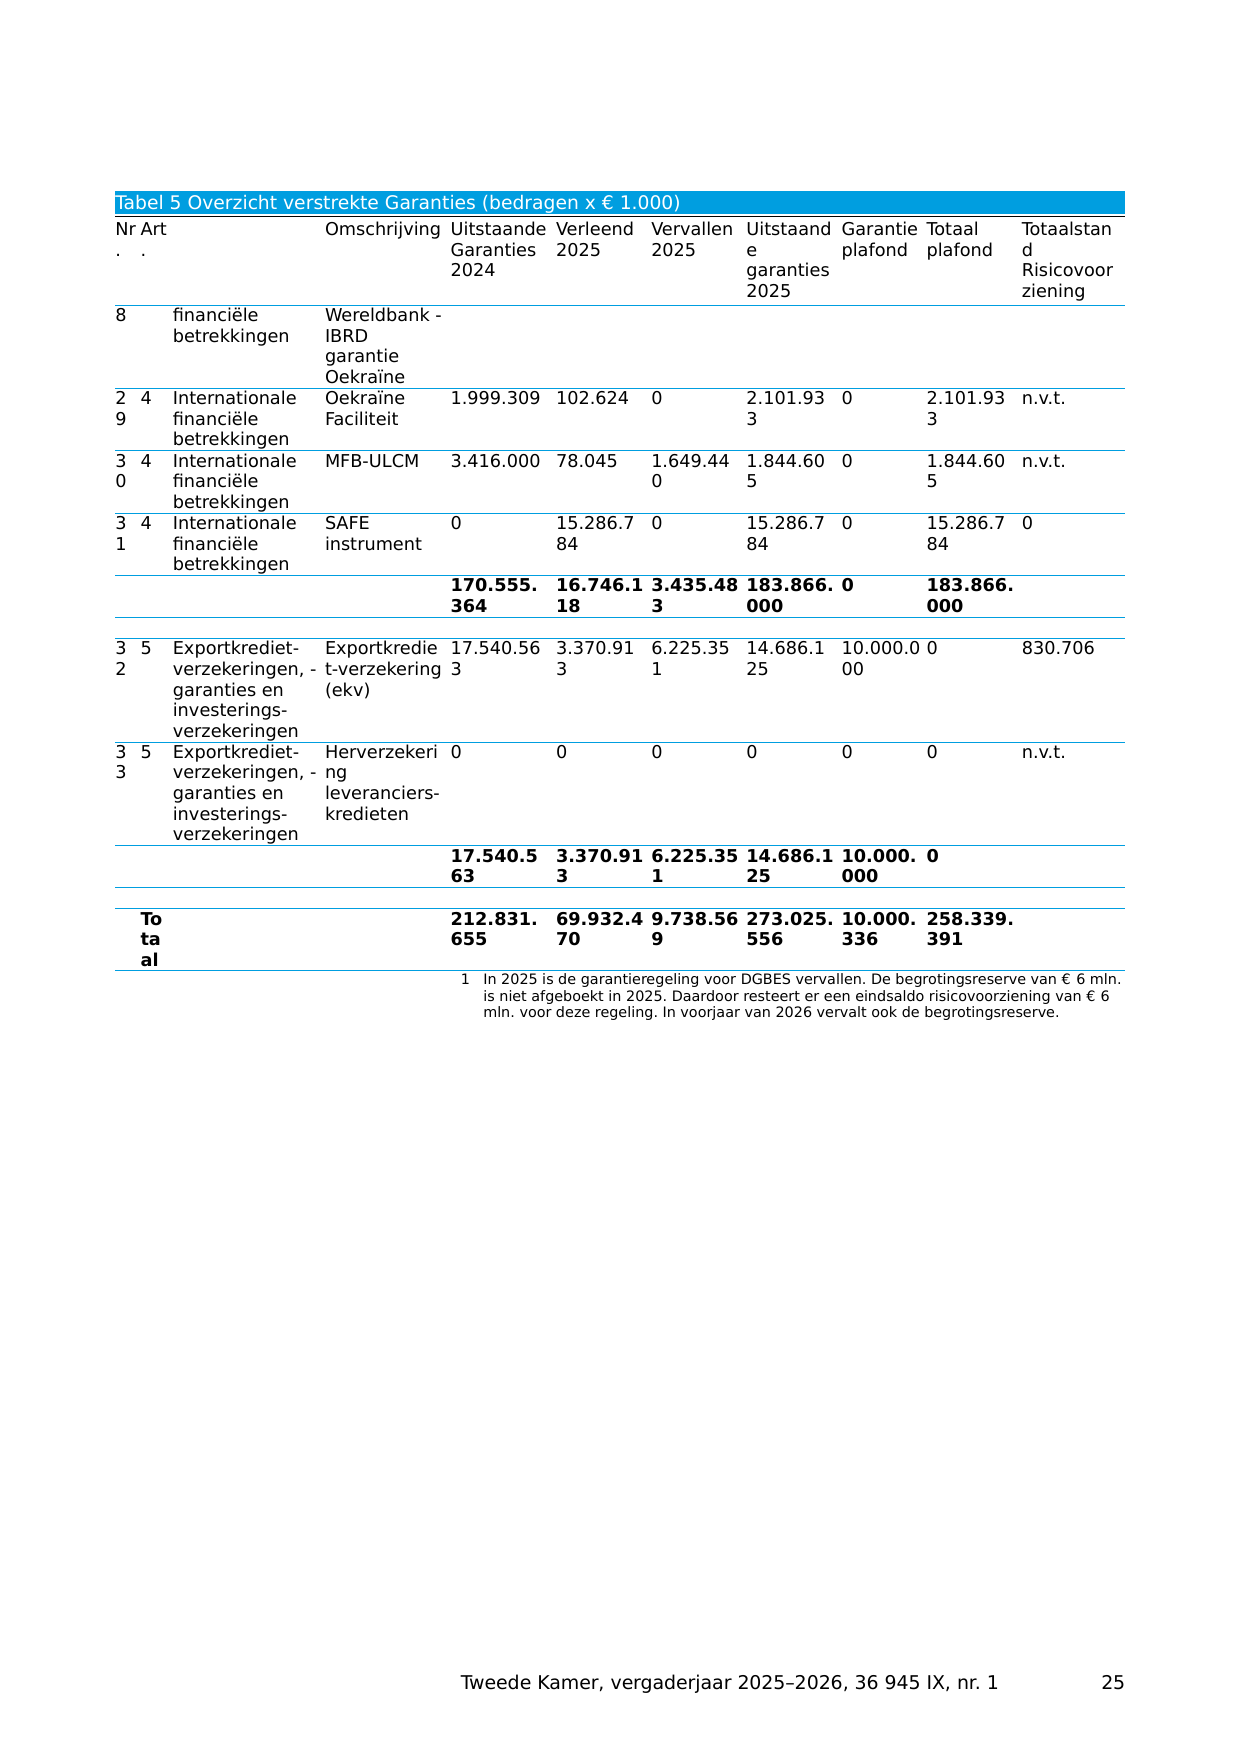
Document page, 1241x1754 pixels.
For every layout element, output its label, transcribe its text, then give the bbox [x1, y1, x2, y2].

table_cell 183.866.000 [924, 576, 1019, 617]
table_cell [170, 618, 322, 638]
table_cell [322, 618, 447, 638]
table_cell 0 [448, 514, 553, 575]
table_cell [1019, 888, 1125, 908]
table_cell Exportkrediet-verzekering (ekv) [322, 639, 447, 741]
table_cell Art. [138, 217, 170, 304]
table_cell 17.540.563 [448, 846, 553, 887]
table_cell [138, 576, 170, 617]
table_cell [115, 846, 137, 887]
list In 2025 is de garantieregeling voor DGBES vervallen. De begrotingsreserve van € 6 mln. is niet afgeboekt in 2025. Daardoor resteert er een eindsaldo risicovoorziening van € 6 mln. voor deze regeling. In voorjaar van 2026 vervalt ook de begrotingsreserve. [461, 971, 1125, 1021]
table_cell Internationale financiële betrekkingen [170, 451, 322, 512]
table_cell [138, 306, 170, 388]
table_cell 0 [839, 576, 923, 617]
table_cell [448, 306, 553, 388]
table_cell Exportkrediet-verzekeringen, -garanties en investerings-verzekeringen [170, 639, 322, 741]
table_cell [170, 576, 322, 617]
table_cell 6.225.351 [648, 846, 743, 887]
table_cell 258.339.391 [924, 909, 1019, 970]
table_cell [1019, 846, 1125, 887]
table_cell 0 [553, 743, 648, 845]
table_cell 0 [448, 743, 553, 845]
table_cell 0 [924, 743, 1019, 845]
table_cell [553, 888, 648, 908]
table_cell [648, 888, 743, 908]
table_cell 102.624 [553, 389, 648, 450]
table_cell 69.932.470 [553, 909, 648, 970]
table_cell [115, 888, 137, 908]
table_cell [648, 618, 743, 638]
table_cell [115, 576, 137, 617]
table_cell [115, 618, 137, 638]
table_cell [839, 618, 923, 638]
table_cell [839, 888, 923, 908]
table_cell [170, 888, 322, 908]
table_cell 1.844.605 [924, 451, 1019, 512]
table_cell [1019, 618, 1125, 638]
table_cell 15.286.784 [924, 514, 1019, 575]
table_cell n.v.t. [1019, 743, 1125, 845]
table_cell 9.738.569 [648, 909, 743, 970]
table_cell [138, 618, 170, 638]
table_cell 4 [138, 451, 170, 512]
table_cell Uitstaande Garanties 2024 [448, 217, 553, 304]
table_cell 29 [115, 389, 137, 450]
table_cell 5 [138, 743, 170, 845]
table_cell 78.045 [553, 451, 648, 512]
table_cell 10.000.000 [839, 639, 923, 741]
table_cell 15.286.784 [553, 514, 648, 575]
table_cell 0 [924, 846, 1019, 887]
table_cell [553, 618, 648, 638]
table_cell Totaal plafond [924, 217, 1019, 304]
table_cell 0 [839, 389, 923, 450]
table_cell [743, 306, 838, 388]
table_cell Totaal [138, 909, 170, 970]
table_cell 0 [648, 514, 743, 575]
table_cell 32 [115, 639, 137, 741]
table_cell Herverzekering leveranciers-kredieten [322, 743, 447, 845]
table_cell Internationale financiële betrekkingen [170, 389, 322, 450]
table_cell 14.686.125 [743, 639, 838, 741]
table_cell Omschrijving [322, 217, 447, 304]
table_cell 4 [138, 389, 170, 450]
table_cell [322, 846, 447, 887]
table_cell [322, 909, 447, 970]
table_cell [138, 888, 170, 908]
table_cell 1.649.440 [648, 451, 743, 512]
table_cell 0 [1019, 514, 1125, 575]
table_cell [448, 888, 553, 908]
table_cell 273.025.556 [743, 909, 838, 970]
table_cell Uitstaande garanties 2025 [743, 217, 838, 304]
table_cell n.v.t. [1019, 451, 1125, 512]
table_cell 17.540.563 [448, 639, 553, 741]
table_cell [1019, 306, 1125, 388]
table_cell [170, 217, 322, 304]
table_cell Vervallen 2025 [648, 217, 743, 304]
table_cell Oekraïne Faciliteit [322, 389, 447, 450]
table_cell Totaalstand Risicovoorziening [1019, 217, 1125, 304]
table_cell financiële betrekkingen [170, 306, 322, 388]
table_cell [170, 909, 322, 970]
table_cell 3.370.913 [553, 639, 648, 741]
table_cell [1019, 909, 1125, 970]
table_cell 0 [839, 514, 923, 575]
table_cell [743, 888, 838, 908]
table_cell 31 [115, 514, 137, 575]
table_cell Wereldbank - IBRD garantie Oekraïne [322, 306, 447, 388]
table_cell 0 [648, 743, 743, 845]
table_cell 30 [115, 451, 137, 512]
table_cell [924, 618, 1019, 638]
table_cell 10.000.000 [839, 846, 923, 887]
table_cell 170.555.364 [448, 576, 553, 617]
table_cell 5 [138, 639, 170, 741]
table_cell 15.286.784 [743, 514, 838, 575]
table_cell [839, 306, 923, 388]
table_cell Exportkrediet-verzekeringen, -garanties en investerings-verzekeringen [170, 743, 322, 845]
table_cell [924, 306, 1019, 388]
table_cell 0 [839, 743, 923, 845]
table_cell [115, 909, 137, 970]
table_cell 0 [648, 389, 743, 450]
table_cell [448, 618, 553, 638]
table_cell 4 [138, 514, 170, 575]
table_cell 0 [743, 743, 838, 845]
table_cell Internationale financiële betrekkingen [170, 514, 322, 575]
table_cell 183.866.000 [743, 576, 838, 617]
table_cell Verleend 2025 [553, 217, 648, 304]
table_cell n.v.t. [1019, 389, 1125, 450]
table_cell 3.416.000 [448, 451, 553, 512]
table_cell 0 [924, 639, 1019, 741]
table_cell [138, 846, 170, 887]
table_cell 10.000.336 [839, 909, 923, 970]
table_cell [743, 618, 838, 638]
table_cell [1019, 576, 1125, 617]
table_cell [924, 888, 1019, 908]
table_cell 1.999.309 [448, 389, 553, 450]
table_cell 830.706 [1019, 639, 1125, 741]
table_cell 2.101.933 [924, 389, 1019, 450]
table_cell 3.435.483 [648, 576, 743, 617]
table_cell 8 [115, 306, 137, 388]
table_cell [322, 888, 447, 908]
table_cell [553, 306, 648, 388]
table_cell [322, 576, 447, 617]
table_cell 16.746.118 [553, 576, 648, 617]
table_cell 2.101.933 [743, 389, 838, 450]
table_cell 1.844.605 [743, 451, 838, 512]
table_cell 3.370.913 [553, 846, 648, 887]
table_cell [170, 846, 322, 887]
table_cell 212.831.655 [448, 909, 553, 970]
table_cell MFB-ULCM [322, 451, 447, 512]
table_cell Garantieplafond [839, 217, 923, 304]
table_cell 33 [115, 743, 137, 845]
table_cell Nr. [115, 217, 137, 304]
table_cell 0 [839, 451, 923, 512]
table_cell 6.225.351 [648, 639, 743, 741]
table_cell [648, 306, 743, 388]
table_cell 14.686.125 [743, 846, 838, 887]
table_cell SAFE instrument [322, 514, 447, 575]
